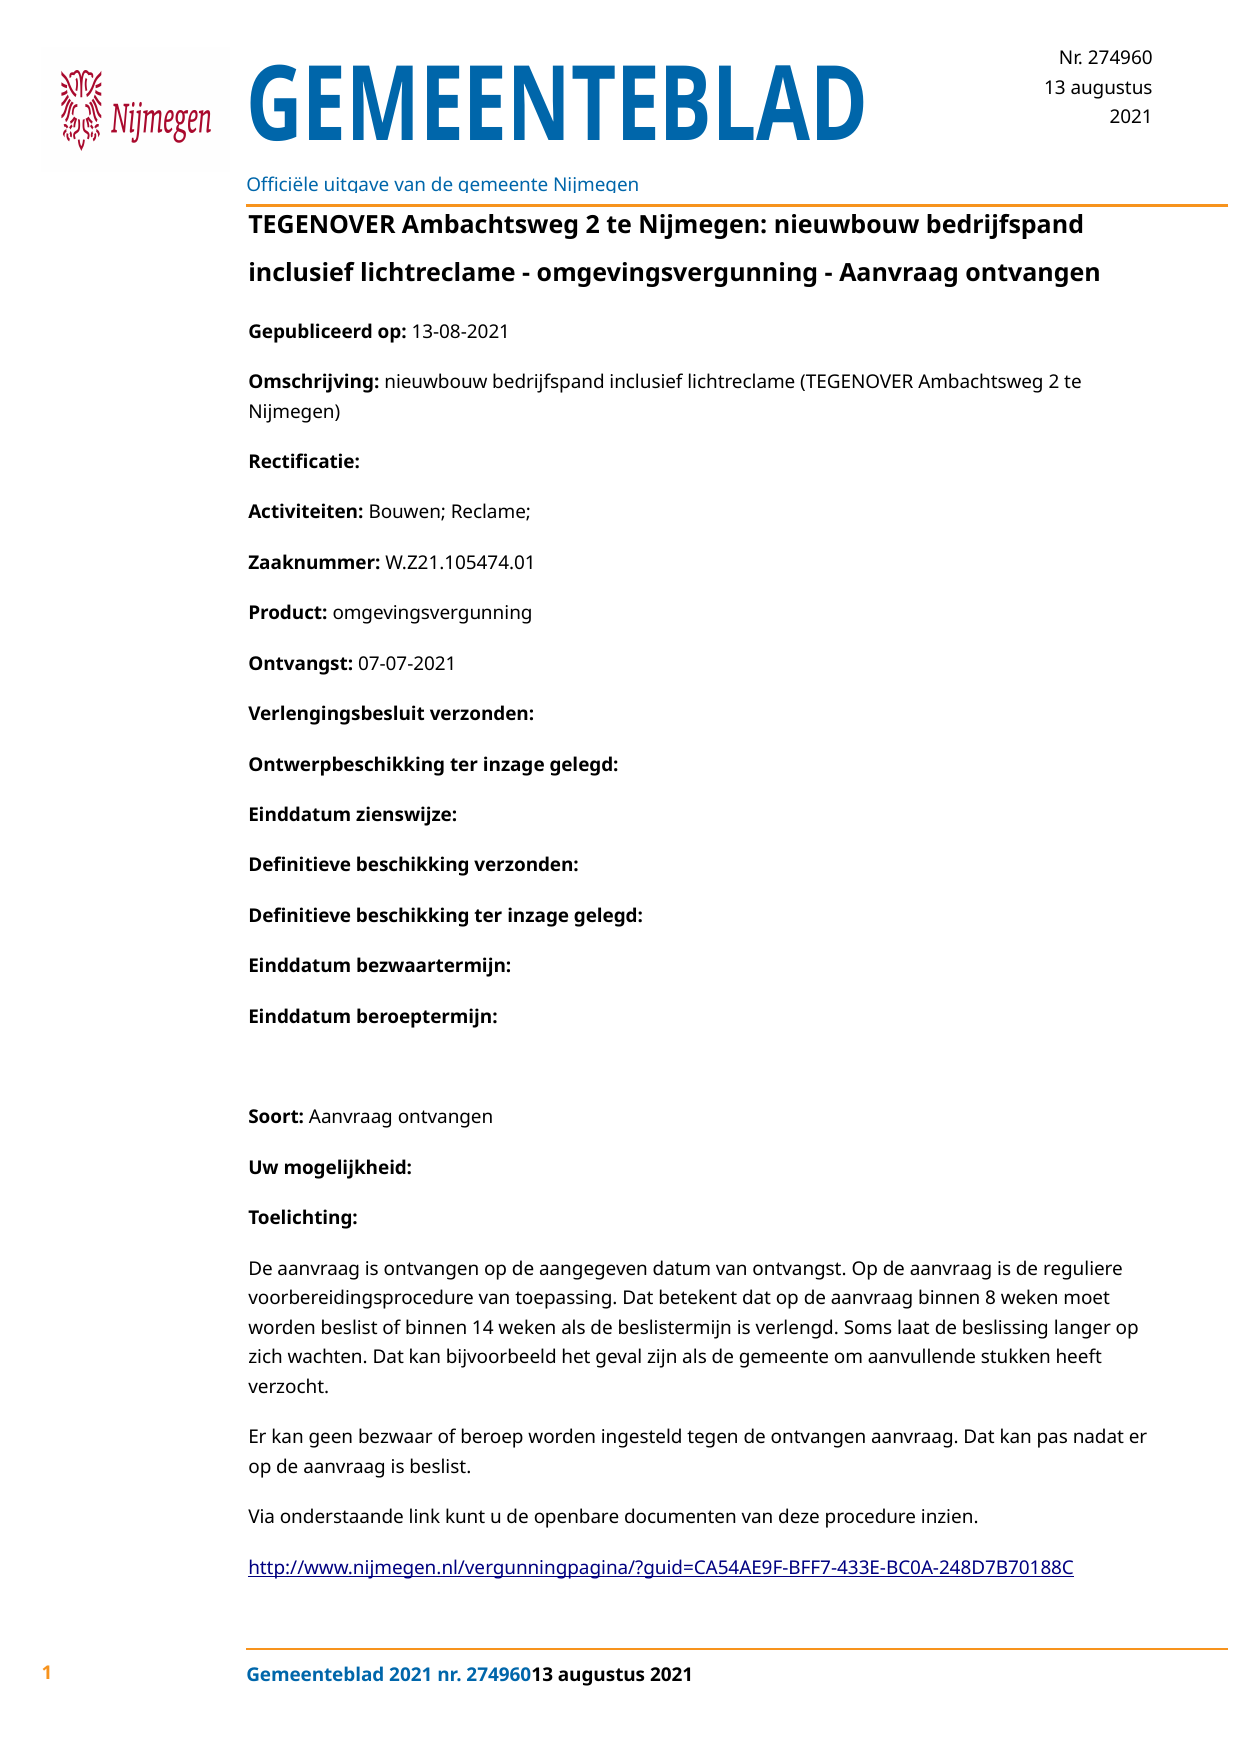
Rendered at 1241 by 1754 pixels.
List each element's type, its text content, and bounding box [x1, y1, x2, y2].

text Verlengingsbesluit verzonden: [248, 700, 1152, 726]
text De aanvraag is ontvangen op de aangegeven datum van ontvangst. Op de aanvraag is de reguliere voorbereidingsprocedure van toepassing. Dat betekent dat op de aanvraag binnen 8 weken moet worden beslist of binnen 14 weken als de beslistermijn is verlengd. Soms laat de beslissing langer op zich wachten. Dat kan bijvoorbeeld het geval zijn als de gemeente om aanvullende stukken heeft verzocht. [248, 1255, 1152, 1399]
text Ontwerpbeschikking ter inzage gelegd: [248, 751, 1152, 777]
text Product: omgevingsvergunning [248, 599, 1152, 625]
text Ontvangst: 07-07-2021 [248, 650, 1152, 676]
text Gepubliceerd op: 13-08-2021 [248, 318, 1152, 344]
text Via onderstaande link kunt u de openbare documenten van deze procedure inzien. [248, 1504, 1152, 1529]
text TEGENOVER Ambachtsweg 2 te Nijmegen: nieuwbouw bedrijfspand inclusief lichtreclame - omgevingsvergunning - Aanvraag ontvangen [248, 207, 1152, 288]
text Rectificatie: [248, 448, 1152, 474]
text Einddatum zienswijze: [248, 801, 1152, 827]
text Einddatum bezwaartermijn: [248, 952, 1152, 978]
text Zaaknummer: W.Z21.105474.01 [248, 549, 1152, 575]
text Activiteiten: Bouwen; Reclame; [248, 499, 1152, 524]
text Einddatum beroeptermijn: [248, 1003, 1152, 1029]
text http://www.nijmegen.nl/vergunningpagina/?guid=CA54AE9F-BFF7-433E-BC0A-248D7B70188C [248, 1554, 1152, 1580]
text Toelichting: [248, 1204, 1152, 1230]
picture [41, 47, 231, 172]
text Definitieve beschikking verzonden: [248, 852, 1152, 877]
text Uw mogelijkheid: [248, 1154, 1152, 1180]
text Definitieve beschikking ter inzage gelegd: [248, 902, 1152, 928]
text Omschrijving: nieuwbouw bedrijfspand inclusief lichtreclame (TEGENOVER Ambachtsweg 2 te Nijmegen) [248, 368, 1152, 424]
text Er kan geen bezwaar of beroep worden ingesteld tegen de ontvangen aanvraag. Dat kan pas nadat er op de aanvraag is beslist. [248, 1424, 1152, 1479]
text Soort: Aanvraag ontvangen [248, 1104, 1152, 1129]
